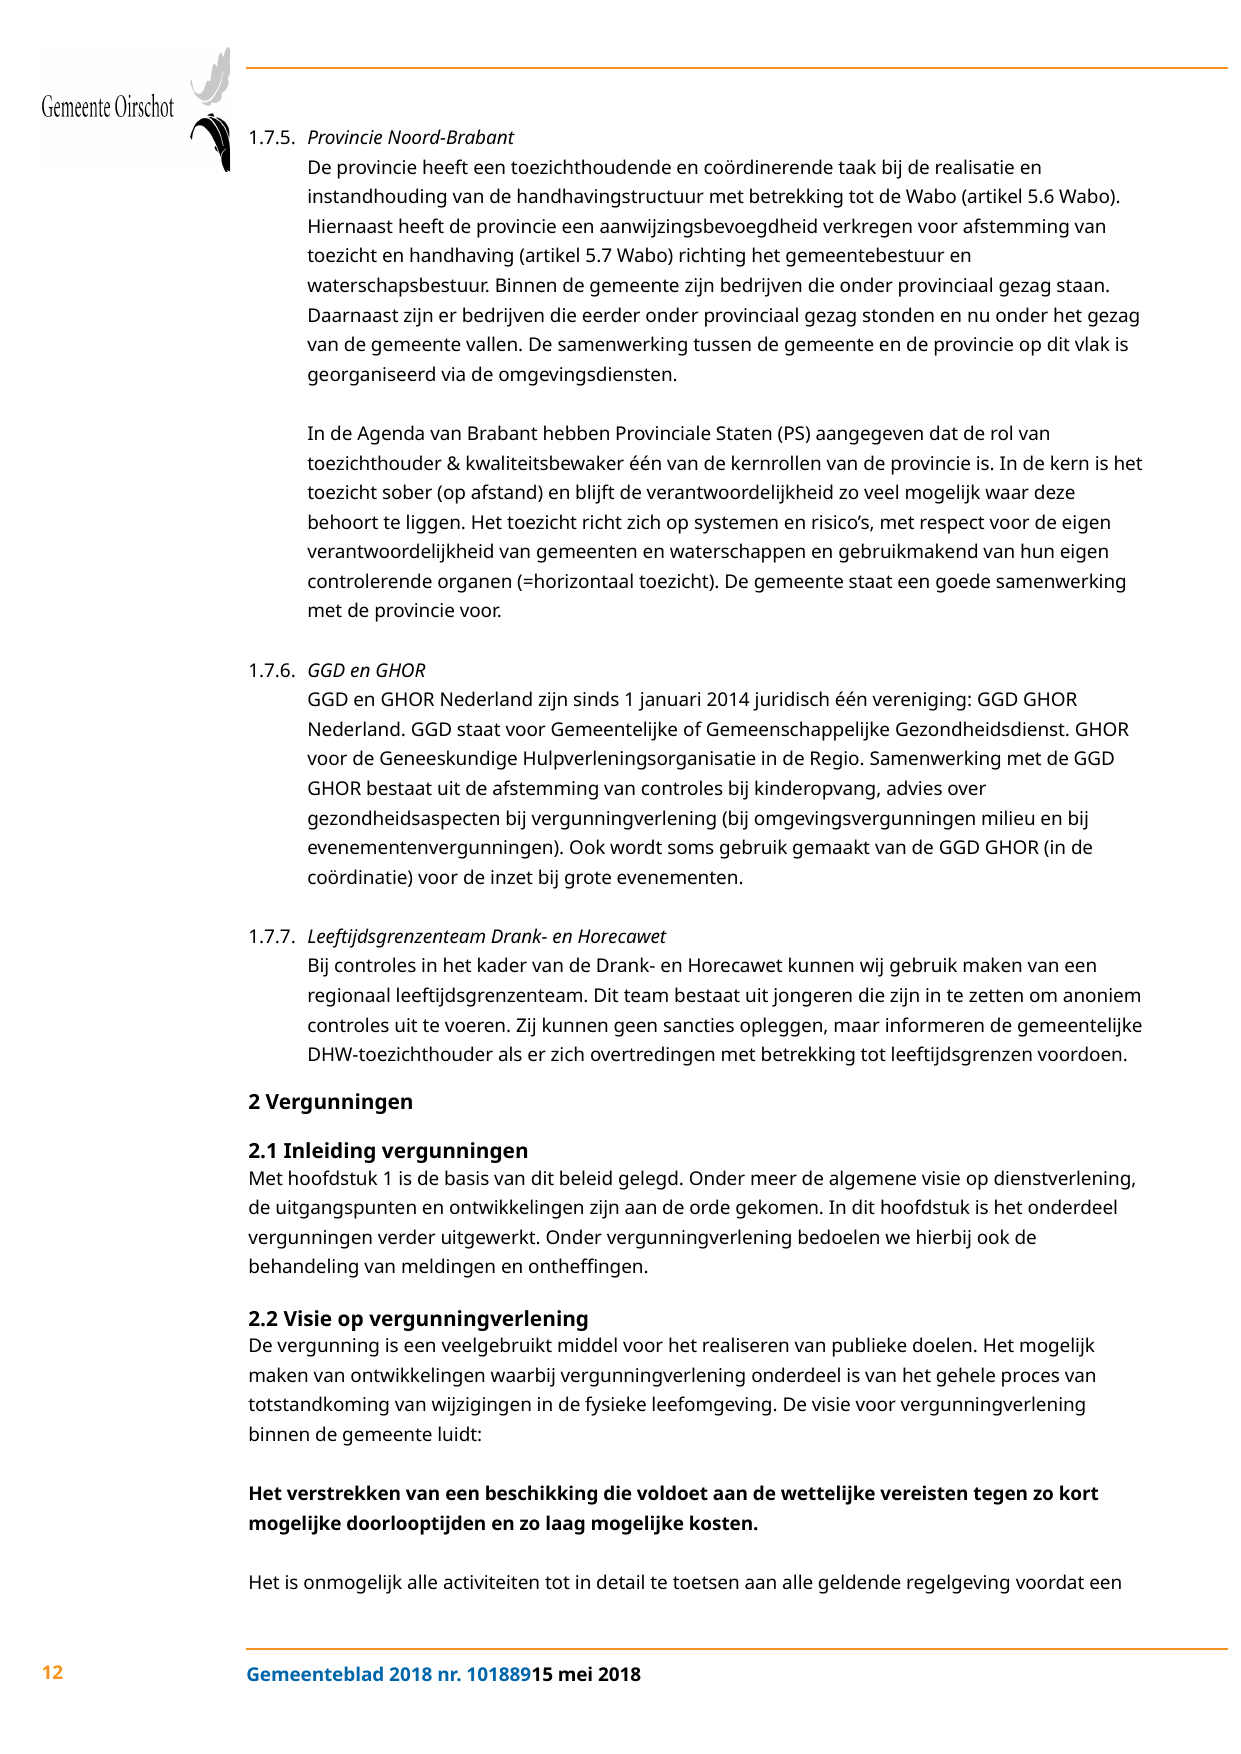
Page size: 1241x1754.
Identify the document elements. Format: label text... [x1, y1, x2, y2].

text 2.2 Visie op vergunningverlening [248, 1304, 1152, 1332]
list In de Agenda van Brabant hebben Provinciale Staten (PS) aangegeven dat de rol van toezichthouder & kwaliteitsbewaker één van de kernrollen van de provincie is. In de kern is het toezicht sober (op afstand) en blijft de verantwoordelijkheid zo veel mogelijk waar deze behoort te liggen. Het toezicht richt zich op systemen en risico’s, met respect voor de eigen verantwoordelijkheid van gemeenten en waterschappen en gebruikmakend van hun eigen controlerende organen (=horizontaal toezicht). De gemeente staat een goede samenwerking met de provincie voor. [248, 420, 1152, 623]
text Het verstrekken van een beschikking die voldoet aan de wettelijke vereisten tegen zo kort mogelijke doorlooptijden en zo laag mogelijke kosten. [248, 1480, 1152, 1536]
list De provincie heeft een toezichthoudende en coördinerende taak bij de realisatie en instandhouding van de handhavingstructuur met betrekking tot de Wabo (artikel 5.6 Wabo). Hiernaast heeft de provincie een aanwijzingsbevoegdheid verkregen voor afstemming van toezicht en handhaving (artikel 5.7 Wabo) richting het gemeentebestuur en waterschapsbestuur. Binnen de gemeente zijn bedrijven die onder provinciaal gezag staan. Daarnaast zijn er bedrijven die eerder onder provinciaal gezag stonden en nu onder het gezag van de gemeente vallen. De samenwerking tussen de gemeente en de provincie op dit vlak is georganiseerd via de omgevingsdiensten. [248, 154, 1152, 387]
list Provincie Noord-Brabant [248, 124, 1152, 150]
list Leeftijdsgrenzenteam Drank- en Horecawet [248, 923, 1152, 949]
text 2 Vergunningen [248, 1087, 1152, 1116]
text 2.1 Inleiding vergunningen [248, 1136, 1152, 1165]
list Bij controles in het kader van de Drank- en Horecawet kunnen wij gebruik maken van een regionaal leeftijdsgrenzenteam. Dit team bestaat uit jongeren die zijn in te zetten om anoniem controles uit te voeren. Zij kunnen geen sancties opleggen, maar informeren de gemeentelijke DHW-toezichthouder als er zich overtredingen met betrekking tot leeftijdsgrenzen voordoen. [248, 953, 1152, 1067]
picture [41, 47, 231, 172]
list GGD en GHOR Nederland zijn sinds 1 januari 2014 juridisch één vereniging: GGD GHOR Nederland. GGD staat voor Gemeentelijke of Gemeenschappelijke Gezondheidsdienst. GHOR voor de Geneeskundige Hulpverleningsorganisatie in de Regio. Samenwerking met de GGD GHOR bestaat uit de afstemming van controles bij kinderopvang, advies over gezondheidsaspecten bij vergunningverlening (bij omgevingsvergunningen milieu en bij evenementenvergunningen). Ook wordt soms gebruik gemaakt van de GGD GHOR (in de coördinatie) voor de inzet bij grote evenementen. [248, 686, 1152, 890]
text De vergunning is een veelgebruikt middel voor het realiseren van publieke doelen. Het mogelijk maken van ontwikkelingen waarbij vergunningverlening onderdeel is van het gehele proces van totstandkoming van wijzigingen in de fysieke leefomgeving. De visie voor vergunningverlening binnen de gemeente luidt: [248, 1332, 1152, 1447]
list GGD en GHOR [248, 657, 1152, 683]
text Met hoofdstuk 1 is de basis van dit beleid gelegd. Onder meer de algemene visie op dienstverlening, de uitgangspunten en ontwikkelingen zijn aan de orde gekomen. In dit hoofdstuk is het onderdeel vergunningen verder uitgewerkt. Onder vergunningverlening bedoelen we hierbij ook de behandeling van meldingen en ontheffingen. [248, 1165, 1152, 1279]
text Het is onmogelijk alle activiteiten tot in detail te toetsen aan alle geldende regelgeving voordat een [248, 1569, 1152, 1595]
